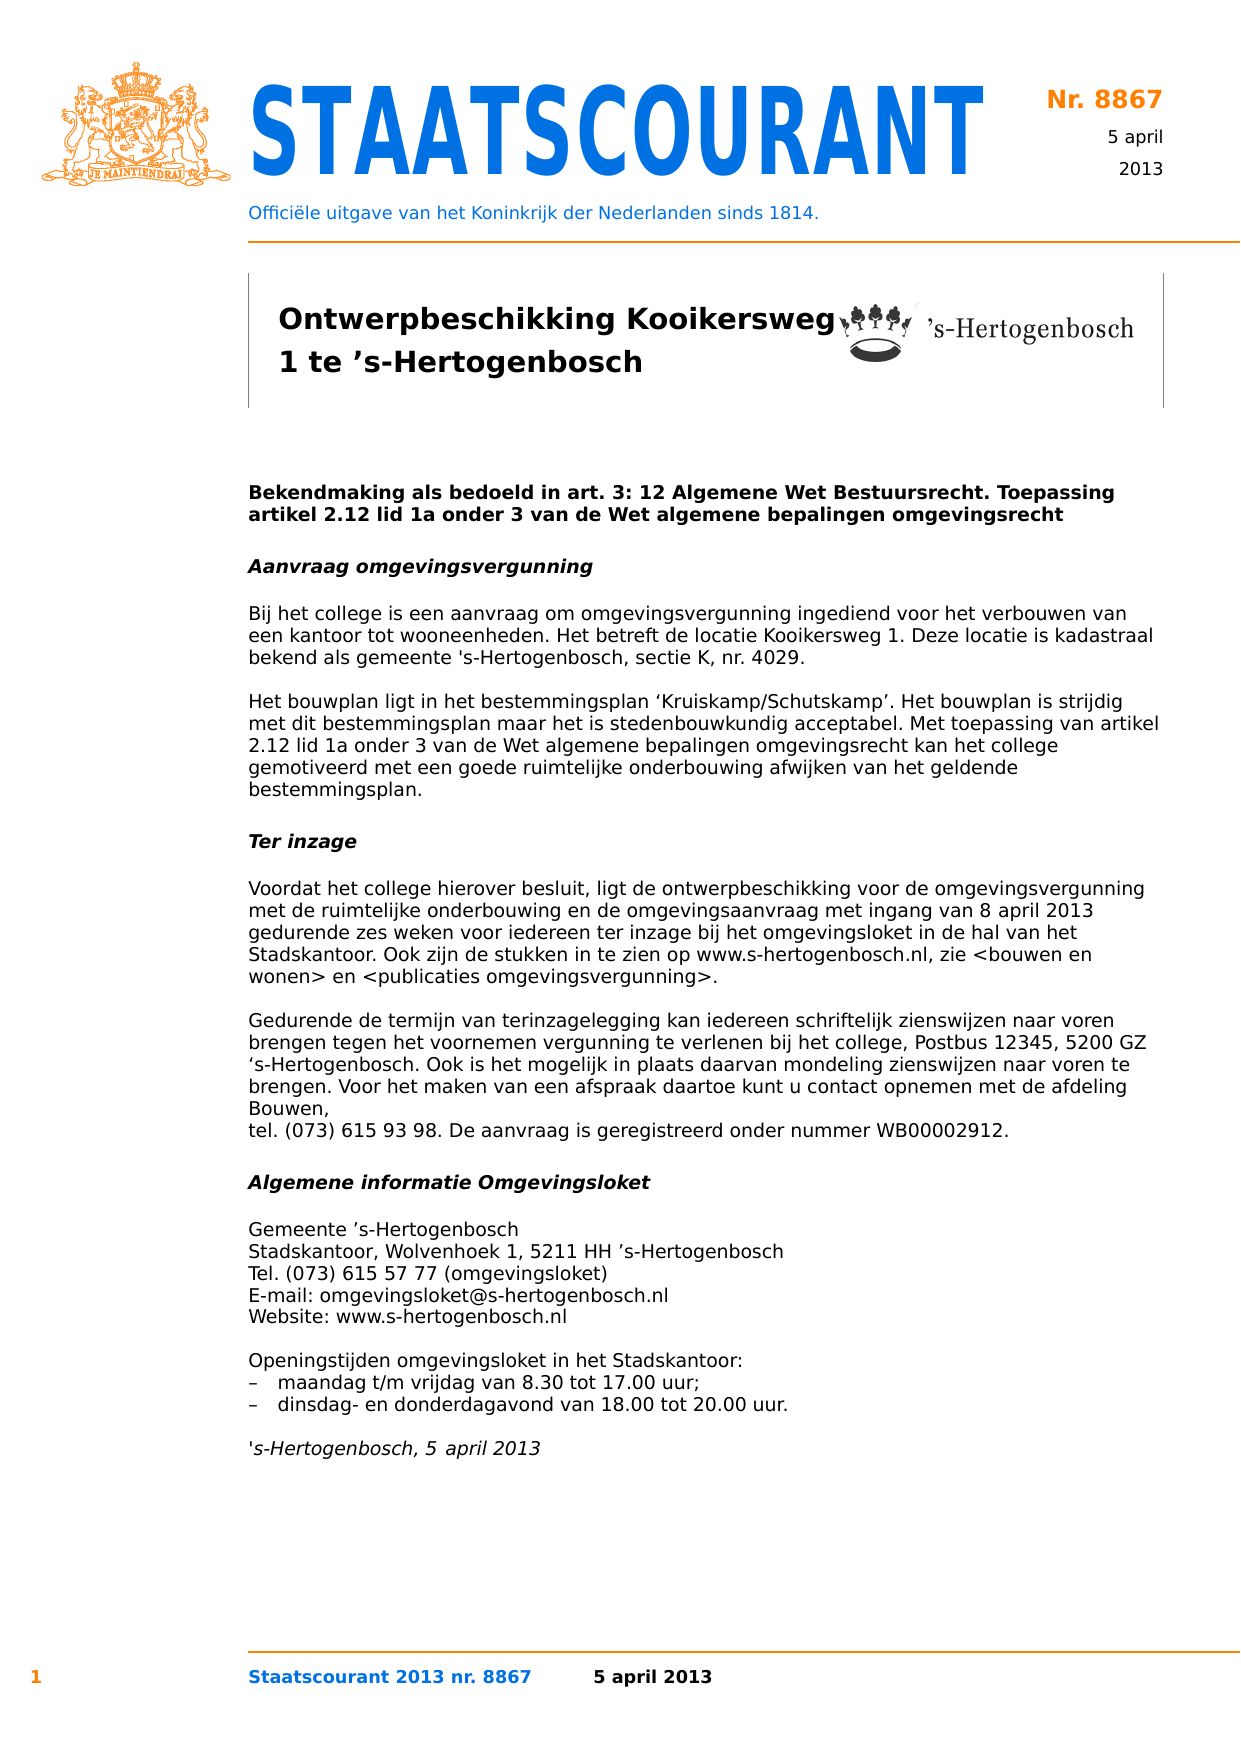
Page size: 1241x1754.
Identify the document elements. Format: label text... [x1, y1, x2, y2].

table_cell 5 april [998, 121, 1240, 153]
subtitle Ter inzage [248, 831, 1163, 853]
subtitle Bekendmaking als bedoeld in art. 3: 12 Algemene Wet Bestuursrecht. Toepassing artikel 2.12 lid 1a onder 3 van de Wet algemene bepalingen omgevingsrecht [248, 482, 1163, 526]
subtitle Ontwerpbeschikking Kooikersweg 1 te ’s-Hertogenbosch [249, 273, 1163, 408]
picture [41, 62, 231, 186]
text – dinsdag- en donderdagavond van 18.00 tot 20.00 uur. [248, 1394, 1163, 1416]
text Voordat het college hierover besluit, ligt de ontwerpbeschikking voor de omgevingsvergunning met de ruimtelijke onderbouwing en de omgevingsaanvraag met ingang van 8 april 2013 gedurende zes weken voor iedereen ter inzage bij het omgevingsloket in de hal van het Stadskantoor. Ook zijn de stukken in te zien op www.s-hertogenbosch.nl, zie <bouwen en wonen> en <publicaties omgevingsvergunning>. [248, 878, 1163, 988]
table_cell Officiële uitgave van het Koninkrijk der Nederlanden sinds 1814. [248, 203, 1240, 241]
table_cell 2013 [998, 153, 1240, 203]
table_header [25, 62, 248, 241]
text 's-Hertogenbosch, 5 april 2013 [248, 1438, 1163, 1460]
text Het bouwplan ligt in het bestemmingsplan ‘Kruiskamp/Schutskamp’. Het bouwplan is strijdig met dit bestemmingsplan maar het is stedenbouwkundig acceptabel. Met toepassing van artikel 2.12 lid 1a onder 3 van de Wet algemene bepalingen omgevingsrecht kan het college gemotiveerd met een goede ruimtelijke onderbouwing afwijken van het geldende bestemmingsplan. [248, 691, 1163, 801]
text Gemeente ’s-Hertogenbosch [248, 1218, 1163, 1241]
text Tel. (073) 615 57 77 (omgevingsloket) [248, 1262, 1163, 1284]
table_header Nr. 8867 [998, 62, 1240, 121]
text Website: www.s-hertogenbosch.nl [248, 1306, 1163, 1328]
text Openingstijden omgevingsloket in het Stadskantoor: [248, 1350, 1163, 1372]
text E-mail: omgevingsloket@s-hertogenbosch.nl [248, 1284, 1163, 1306]
picture [838, 302, 1134, 362]
text – maandag t/m vrijdag van 8.30 tot 17.00 uur; [248, 1372, 1163, 1394]
subtitle Algemene informatie Omgevingsloket [248, 1172, 1163, 1193]
text Gedurende de termijn van terinzagelegging kan iedereen schriftelijk zienswijzen naar voren brengen tegen het voornemen vergunning te verlenen bij het college, Postbus 12345, 5200 GZ ‘s-Hertogenbosch. Ook is het mogelijk in plaats daarvan mondeling zienswijzen naar voren te brengen. Voor het maken van een afspraak daartoe kunt u contact opnemen met de afdeling Bouwen, [248, 1010, 1163, 1119]
table_header STAATSCOURANT [248, 62, 998, 203]
text Stadskantoor, Wolvenhoek 1, 5211 HH ’s-Hertogenbosch [248, 1241, 1163, 1262]
text Bij het college is een aanvraag om omgevingsvergunning ingediend voor het verbouwen van een kantoor tot wooneenheden. Het betreft de locatie Kooikersweg 1. Deze locatie is kadastraal bekend als gemeente 's-Hertogenbosch, sectie K, nr. 4029. [248, 603, 1163, 669]
text tel. (073) 615 93 98. De aanvraag is geregistreerd onder nummer WB00002912. [248, 1119, 1163, 1142]
subtitle Aanvraag omgevingsvergunning [248, 556, 1163, 578]
